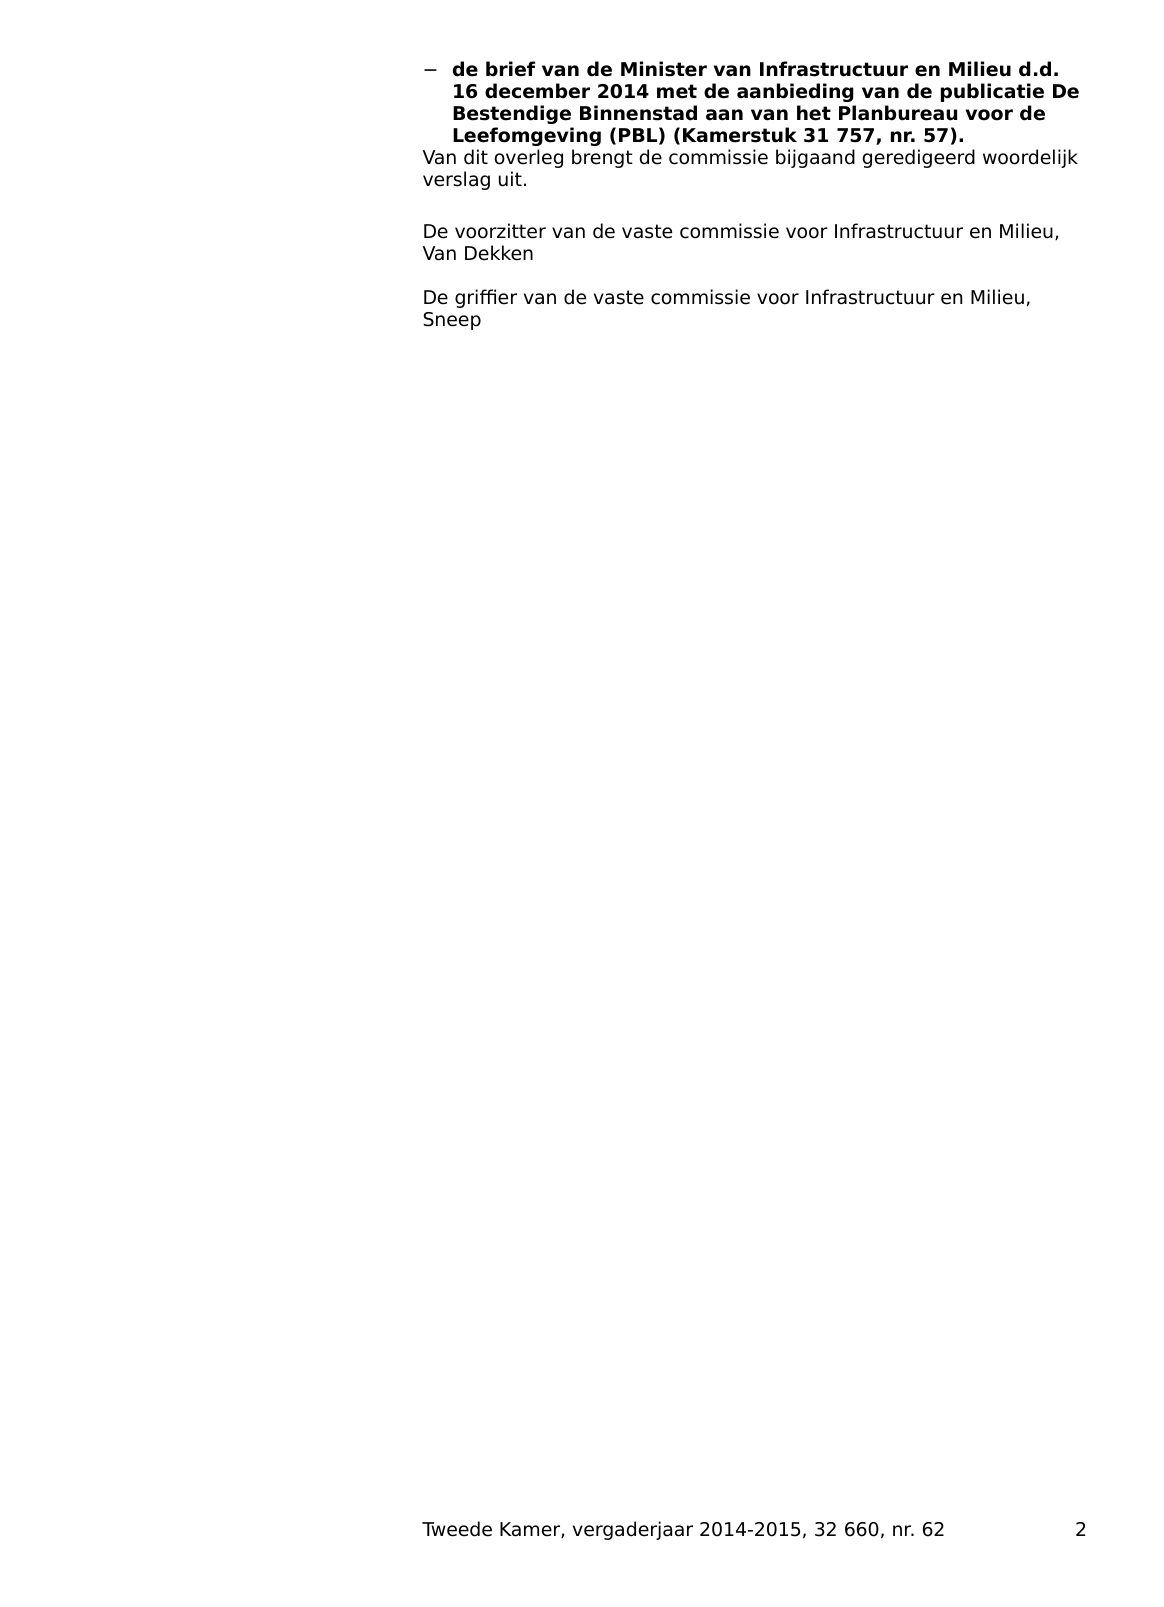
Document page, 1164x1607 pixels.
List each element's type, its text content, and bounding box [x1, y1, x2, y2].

text De voorzitter van de vaste commissie voor Infrastructuur en Milieu, Van Dekken [422, 221, 1087, 265]
text De griffier van de vaste commissie voor Infrastructuur en Milieu, Sneep [422, 287, 1087, 331]
text Van dit overleg brengt de commissie bijgaand geredigeerd woordelijk verslag uit. [422, 147, 1087, 191]
text − de brief van de Minister van Infrastructuur en Milieu d.d. 16 december 2014 met de aanbieding van de publicatie De Bestendige Binnenstad aan van het Planbureau voor de Leefomgeving (PBL) (Kamerstuk 31 757, nr. 57). [422, 59, 1087, 147]
